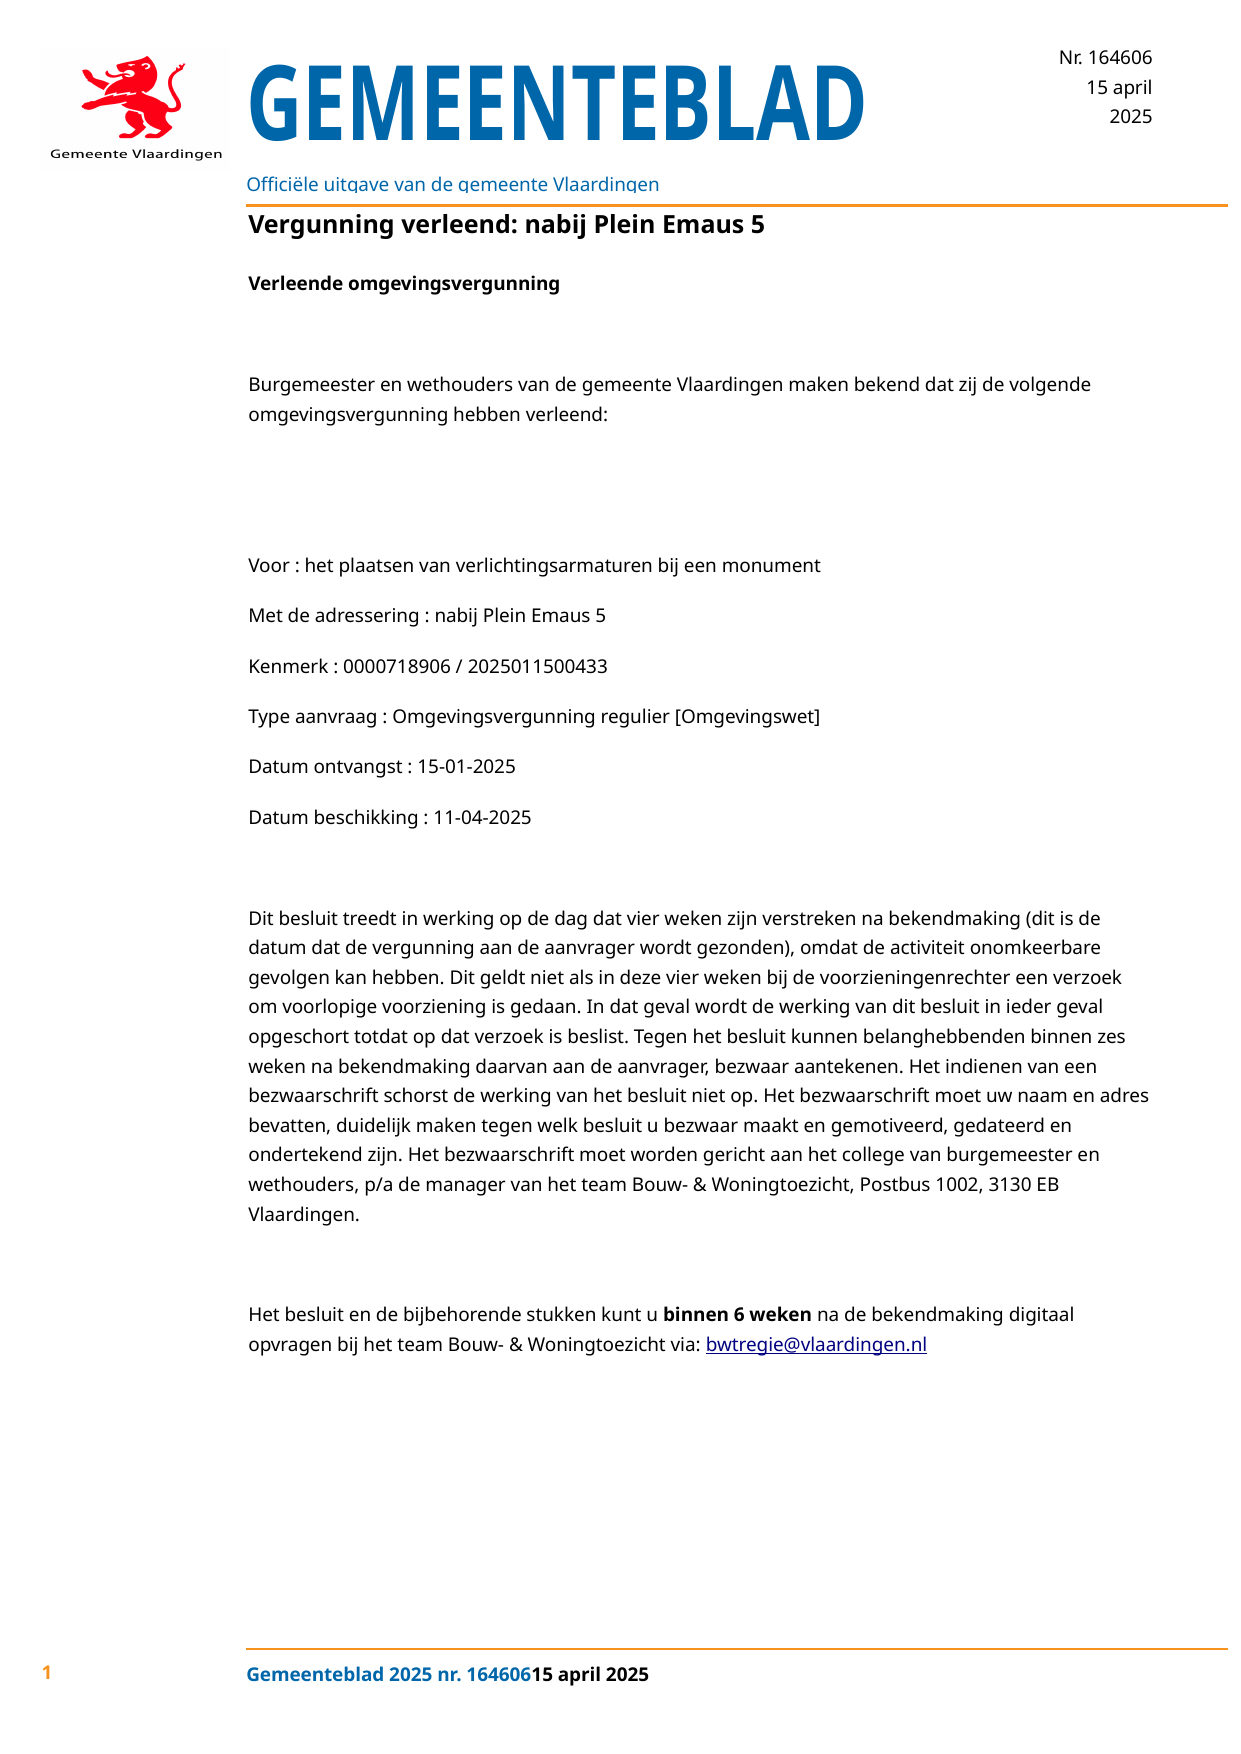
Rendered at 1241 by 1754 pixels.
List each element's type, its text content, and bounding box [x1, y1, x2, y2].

text Datum beschikking : 11-04-2025 [248, 804, 1152, 830]
text Burgemeester en wethouders van de gemeente Vlaardingen maken bekend dat zij de volgende omgevingsvergunning hebben verleend: [248, 371, 1152, 426]
text Voor : het plaatsen van verlichtingsarmaturen bij een monument [248, 552, 1152, 578]
picture [41, 47, 231, 172]
text Met de adressering : nabij Plein Emaus 5 [248, 602, 1152, 628]
text Kenmerk : 0000718906 / 2025011500433 [248, 653, 1152, 678]
text Het besluit en de bijbehorende stukken kunt u binnen 6 weken na de bekendmaking digitaal opvragen bij het team Bouw- & Woningtoezicht via: bwtregie@vlaardingen.nl [248, 1302, 1152, 1357]
text Vergunning verleend: nabij Plein Emaus 5 [248, 207, 1152, 241]
text Verleende omgevingsvergunning [248, 270, 1152, 296]
text Datum ontvangst : 15-01-2025 [248, 754, 1152, 779]
text Type aanvraag : Omgevingsvergunning regulier [Omgevingswet] [248, 703, 1152, 729]
text Dit besluit treedt in werking op de dag dat vier weken zijn verstreken na bekendmaking (dit is de datum dat de vergunning aan de aanvrager wordt gezonden), omdat de activiteit onomkeerbare gevolgen kan hebben. Dit geldt niet als in deze vier weken bij de voorzieningenrechter een verzoek om voorlopige voorziening is gedaan. In dat geval wordt de werking van dit besluit in ieder geval opgeschort totdat op dat verzoek is beslist. Tegen het besluit kunnen belanghebbenden binnen zes weken na bekendmaking daarvan aan de aanvrager, bezwaar aantekenen. Het indienen van een bezwaarschrift schorst de werking van het besluit niet op. Het bezwaarschrift moet uw naam en adres bevatten, duidelijk maken tegen welk besluit u bezwaar maakt en gemotiveerd, gedateerd en ondertekend zijn. Het bezwaarschrift moet worden gericht aan het college van burgemeester en wethouders, p/a de manager van het team Bouw- & Woningtoezicht, Postbus 1002, 3130 EB Vlaardingen. [248, 905, 1152, 1226]
